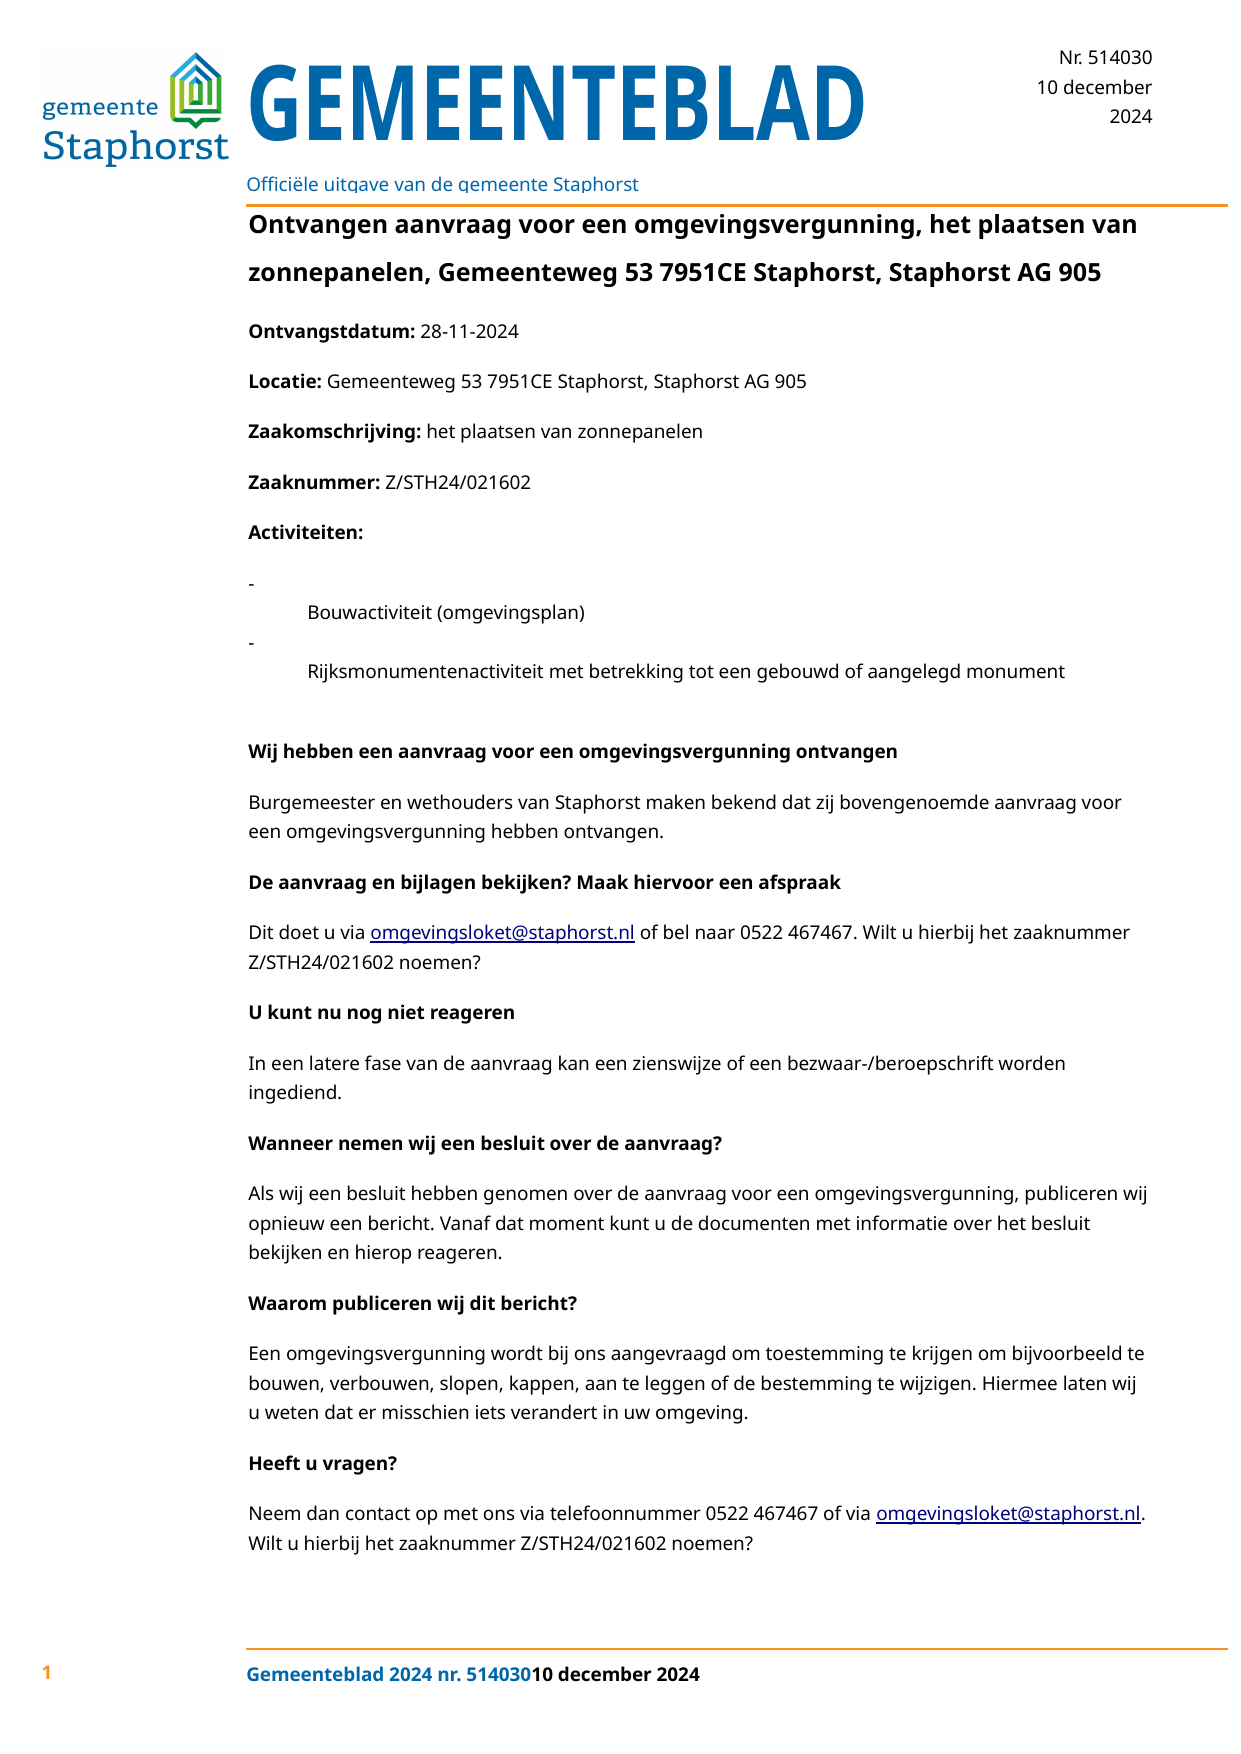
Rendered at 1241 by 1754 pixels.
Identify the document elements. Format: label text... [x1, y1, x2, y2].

text Heeft u vragen? [248, 1450, 1152, 1476]
text Locatie: Gemeenteweg 53 7951CE Staphorst, Staphorst AG 905 [248, 368, 1152, 394]
text Zaakomschrijving: het plaatsen van zonnepanelen [248, 419, 1152, 444]
text Neem dan contact op met ons via telefoonnummer 0522 467467 of via omgevingsloket@staphorst.nl. Wilt u hierbij het zaaknummer Z/STH24/021602 noemen? [248, 1500, 1152, 1556]
text Een omgevingsvergunning wordt bij ons aangevraagd om toestemming te krijgen om bijvoorbeeld te bouwen, verbouwen, slopen, kappen, aan te leggen of de bestemming te wijzigen. Hiermee laten wij u weten dat er misschien iets verandert in uw omgeving. [248, 1340, 1152, 1425]
text Waarom publiceren wij dit bericht? [248, 1290, 1152, 1316]
text De aanvraag en bijlagen bekijken? Maak hiervoor een afspraak [248, 869, 1152, 895]
list Rijksmonumentenactiviteit met betrekking tot een gebouwd of aangelegd monument [248, 659, 1152, 684]
text Burgemeester en wethouders van Staphorst maken bekend dat zij bovengenoemde aanvraag voor een omgevingsvergunning hebben ontvangen. [248, 789, 1152, 844]
picture [41, 47, 231, 172]
text Zaaknummer: Z/STH24/021602 [248, 469, 1152, 495]
text Ontvangen aanvraag voor een omgevingsvergunning, het plaatsen van zonnepanelen, Gemeenteweg 53 7951CE Staphorst, Staphorst AG 905 [248, 207, 1152, 288]
text Ontvangstdatum: 28-11-2024 [248, 318, 1152, 344]
list Bouwactiviteit (omgevingsplan) [248, 599, 1152, 625]
text Activiteiten: [248, 519, 1152, 545]
text Dit doet u via omgevingsloket@staphorst.nl of bel naar 0522 467467. Wilt u hierbij het zaaknummer Z/STH24/021602 noemen? [248, 919, 1152, 975]
text Wij hebben een aanvraag voor een omgevingsvergunning ontvangen [248, 739, 1152, 764]
text Als wij een besluit hebben genomen over de aanvraag voor een omgevingsvergunning, publiceren wij opnieuw een bericht. Vanaf dat moment kunt u de documenten met informatie over het besluit bekijken en hierop reageren. [248, 1180, 1152, 1265]
text U kunt nu nog niet reageren [248, 999, 1152, 1025]
text Wanneer nemen wij een besluit over de aanvraag? [248, 1130, 1152, 1156]
text In een latere fase van de aanvraag kan een zienswijze of een bezwaar-/beroepschrift worden ingediend. [248, 1050, 1152, 1105]
